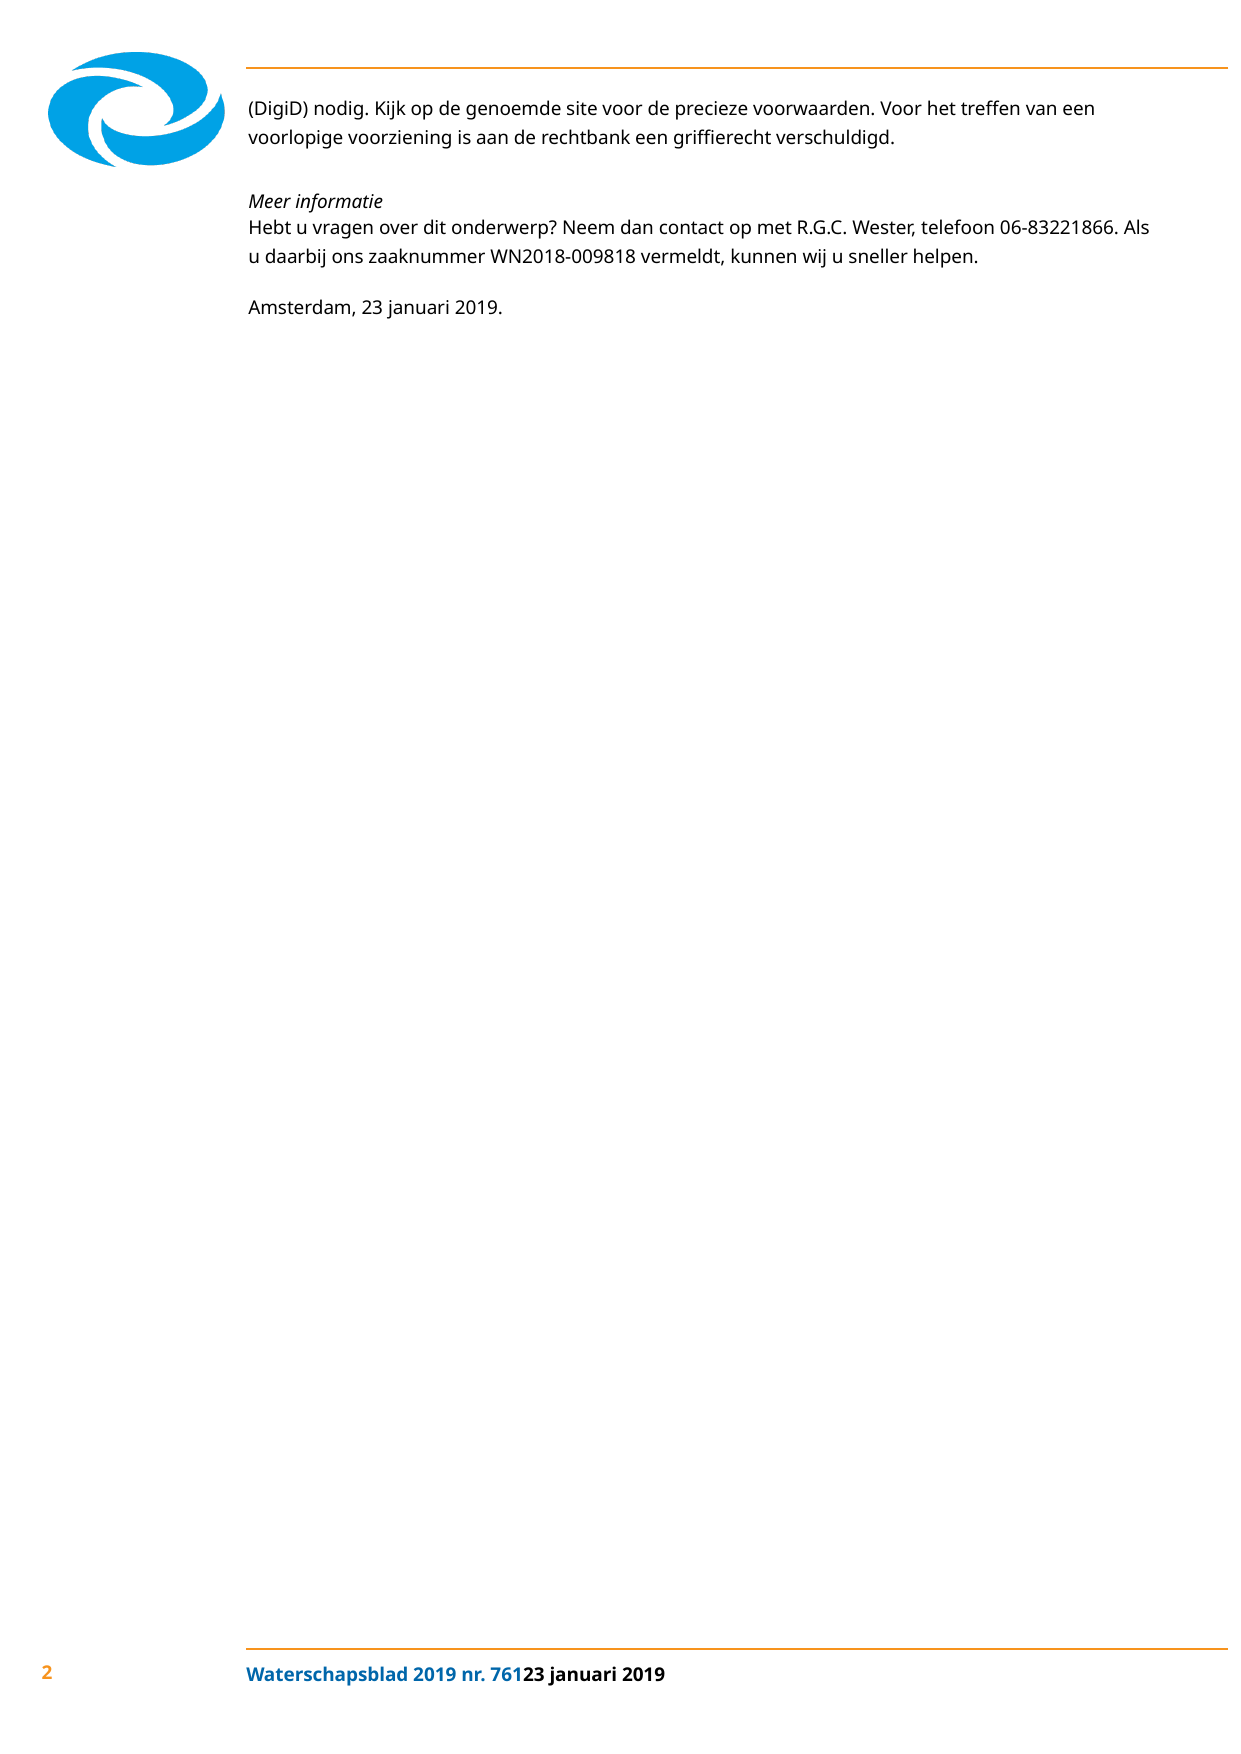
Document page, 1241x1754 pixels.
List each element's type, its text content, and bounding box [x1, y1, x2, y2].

text Hebt u vragen over dit onderwerp? Neem dan contact op met R.G.C. Wester, telefoon 06-83221866. Als u daarbij ons zaaknummer WN2018-009818 vermeldt, kunnen wij u sneller helpen. [248, 214, 1152, 269]
text Amsterdam, 23 januari 2019. [248, 294, 1152, 320]
text (DigiD) nodig. Kijk op de genoemde site voor de precieze voorwaarden. Voor het treffen van een voorlopige voorziening is aan de rechtbank een griffierecht verschuldigd. [248, 95, 1152, 150]
picture [41, 47, 231, 172]
text Meer informatie [248, 188, 1152, 214]
